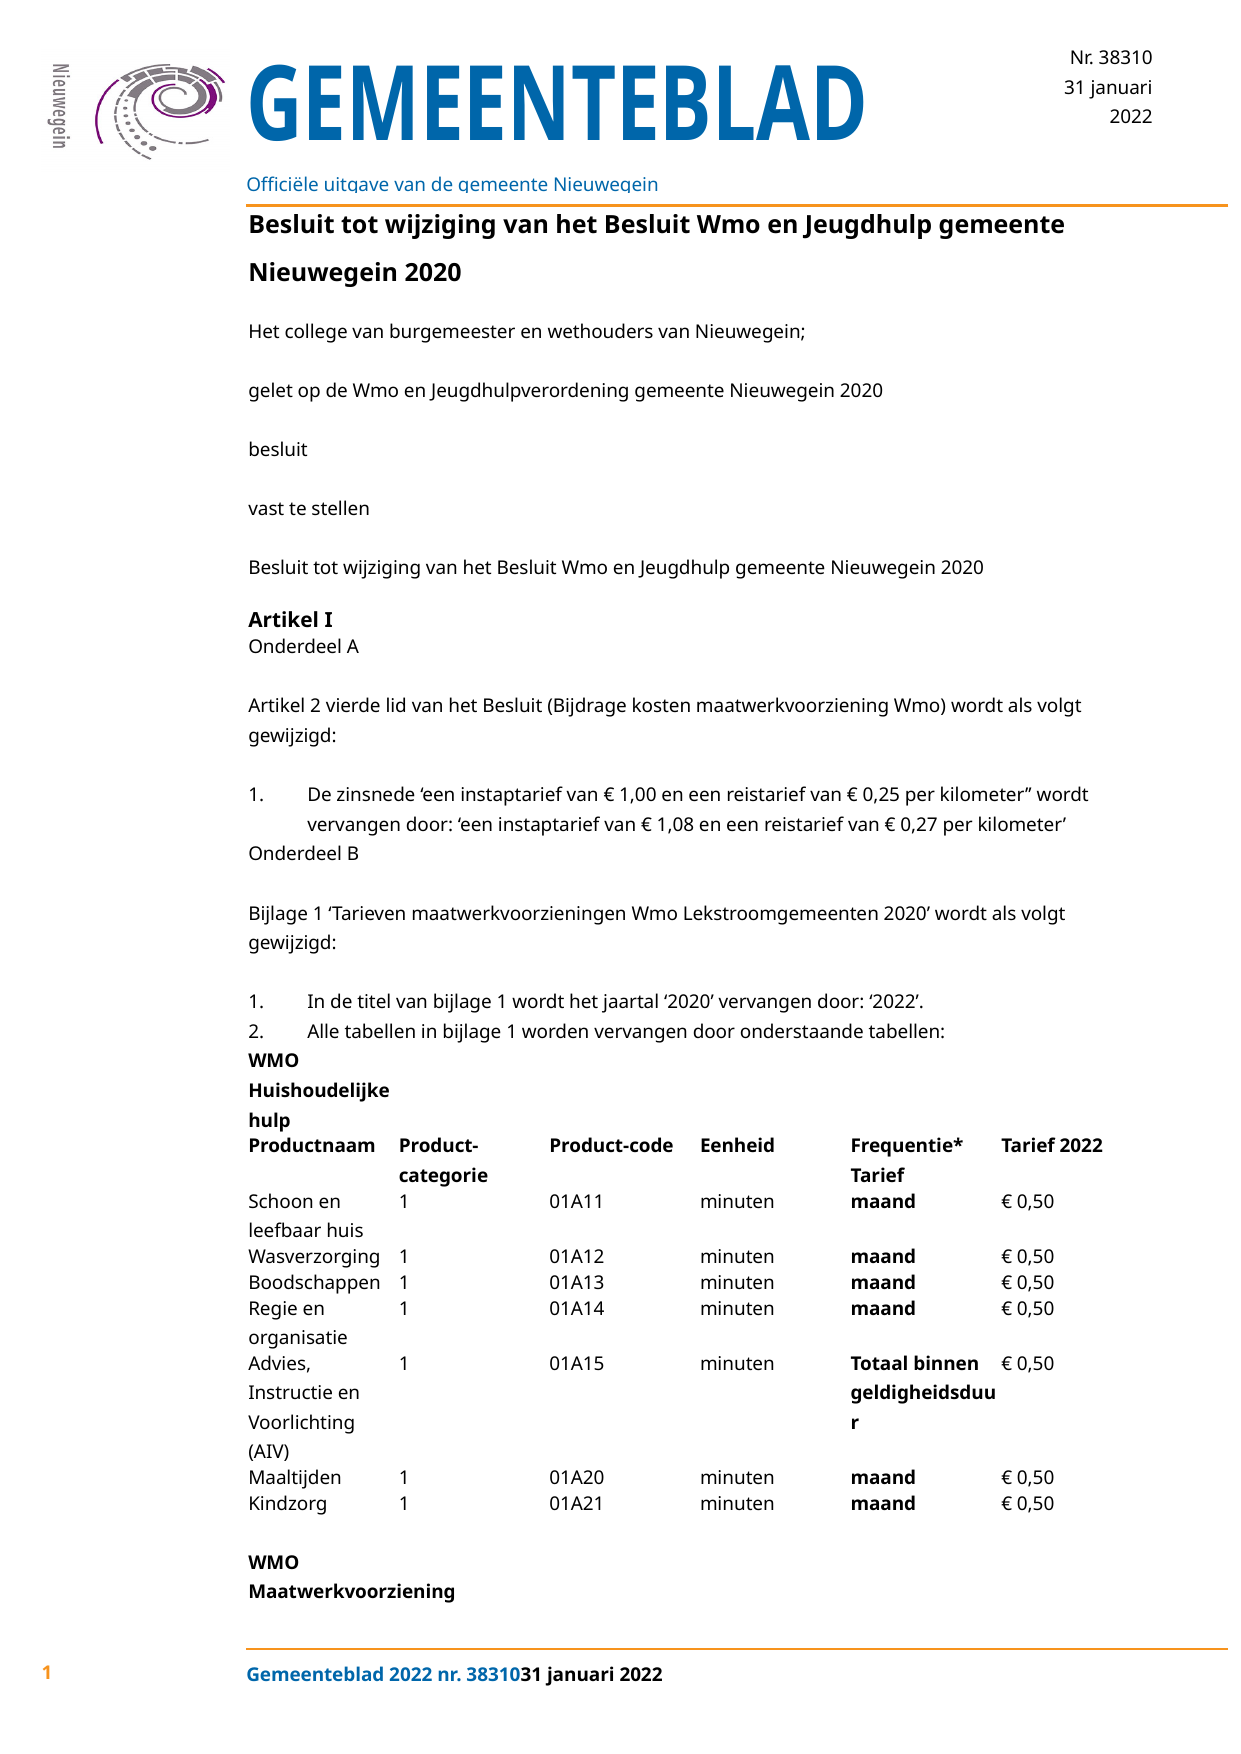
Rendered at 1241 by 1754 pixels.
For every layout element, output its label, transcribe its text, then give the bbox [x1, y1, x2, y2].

table_cell 01A12 [549, 1243, 700, 1269]
table_cell 1 [399, 1490, 549, 1516]
table_header [700, 1048, 850, 1133]
table_cell € 0,50 [1001, 1243, 1152, 1269]
table_cell 01A15 [549, 1350, 700, 1464]
table_cell 1 [399, 1465, 549, 1490]
table_header WMO Huishoudelijke hulp [248, 1048, 398, 1133]
table_cell € 0,50 [1001, 1295, 1152, 1350]
table_cell Tarief 2022 [1001, 1133, 1152, 1188]
table_cell Schoon en leefbaar huis [248, 1188, 398, 1243]
table_cell Advies, Instructie en Voorlichting (AIV) [248, 1350, 398, 1464]
table_cell 1 [399, 1295, 549, 1350]
table_cell minuten [700, 1188, 850, 1243]
table_cell € 0,50 [1001, 1188, 1152, 1243]
table_cell Eenheid [700, 1133, 850, 1188]
text Besluit tot wijziging van het Besluit Wmo en Jeugdhulp gemeente Nieuwegein 2020 [248, 207, 1152, 288]
table_cell € 0,50 [1001, 1269, 1152, 1295]
table_cell 1 [399, 1350, 549, 1464]
text Het college van burgemeester en wethouders van Nieuwegein; [248, 318, 1152, 344]
table_cell Kindzorg [248, 1490, 398, 1516]
text vast te stellen [248, 495, 1152, 521]
list De zinsnede ‘een instaptarief van € 1,00 en een reistarief van € 0,25 per kilometer’’ wordt vervangen door: ‘een instaptarief van € 1,08 en een reistarief van € 0,27 per kilometer’ [248, 781, 1152, 837]
table_header [399, 1048, 549, 1133]
table_cell 01A21 [549, 1490, 700, 1516]
text Onderdeel B [248, 841, 1152, 866]
table_cell 01A14 [549, 1295, 700, 1350]
table_header [474, 1549, 700, 1604]
text gelet op de Wmo en Jeugdhulpverordening gemeente Nieuwegein 2020 [248, 377, 1152, 403]
table_cell Boodschappen [248, 1269, 398, 1295]
table_cell maand [850, 1295, 1001, 1350]
list In de titel van bijlage 1 wordt het jaartal ‘2020’ vervangen door: ‘2022’. [248, 988, 1152, 1014]
table_cell maand [850, 1490, 1001, 1516]
table_cell minuten [700, 1295, 850, 1350]
text Onderdeel A [248, 633, 1152, 659]
table_cell minuten [700, 1243, 850, 1269]
table_cell 01A11 [549, 1188, 700, 1243]
table_header [1001, 1048, 1152, 1133]
table_cell Maaltijden [248, 1465, 398, 1490]
picture [41, 47, 231, 172]
text Artikel I [248, 605, 1152, 633]
table_cell € 0,50 [1001, 1490, 1152, 1516]
table_cell maand [850, 1243, 1001, 1269]
text Bijlage 1 ‘Tarieven maatwerkvoorzieningen Wmo Lekstroomgemeenten 2020’ wordt als volgt gewijzigd: [248, 900, 1152, 955]
table_cell Wasverzorging [248, 1243, 398, 1269]
text Besluit tot wijziging van het Besluit Wmo en Jeugdhulp gemeente Nieuwegein 2020 [248, 554, 1152, 580]
table_cell maand [850, 1269, 1001, 1295]
table_cell Product-categorie [399, 1133, 549, 1188]
table_cell Product-code [549, 1133, 700, 1188]
table_cell 1 [399, 1269, 549, 1295]
table_header [549, 1048, 700, 1133]
table_header [700, 1549, 926, 1604]
table_cell Frequentie* Tarief [850, 1133, 1001, 1188]
table_cell € 0,50 [1001, 1350, 1152, 1464]
table_cell minuten [700, 1269, 850, 1295]
table_cell Totaal binnen geldigheidsduur [850, 1350, 1001, 1464]
text Artikel 2 vierde lid van het Besluit (Bijdrage kosten maatwerkvoorziening Wmo) wordt als volgt gewijzigd: [248, 693, 1152, 748]
table_cell 1 [399, 1243, 549, 1269]
text besluit [248, 436, 1152, 462]
table_cell minuten [700, 1350, 850, 1464]
table_cell 1 [399, 1188, 549, 1243]
table_cell Regie en organisatie [248, 1295, 398, 1350]
table_header WMO Maatwerkvoorziening [248, 1549, 474, 1604]
table_cell minuten [700, 1490, 850, 1516]
table_cell minuten [700, 1465, 850, 1490]
table_header [926, 1549, 1152, 1604]
table_header [850, 1048, 1001, 1133]
list Alle tabellen in bijlage 1 worden vervangen door onderstaande tabellen: [248, 1018, 1152, 1044]
table_cell 01A20 [549, 1465, 700, 1490]
table_cell Productnaam [248, 1133, 398, 1188]
table_cell 01A13 [549, 1269, 700, 1295]
table_cell maand [850, 1188, 1001, 1243]
table_cell maand [850, 1465, 1001, 1490]
table_cell € 0,50 [1001, 1465, 1152, 1490]
